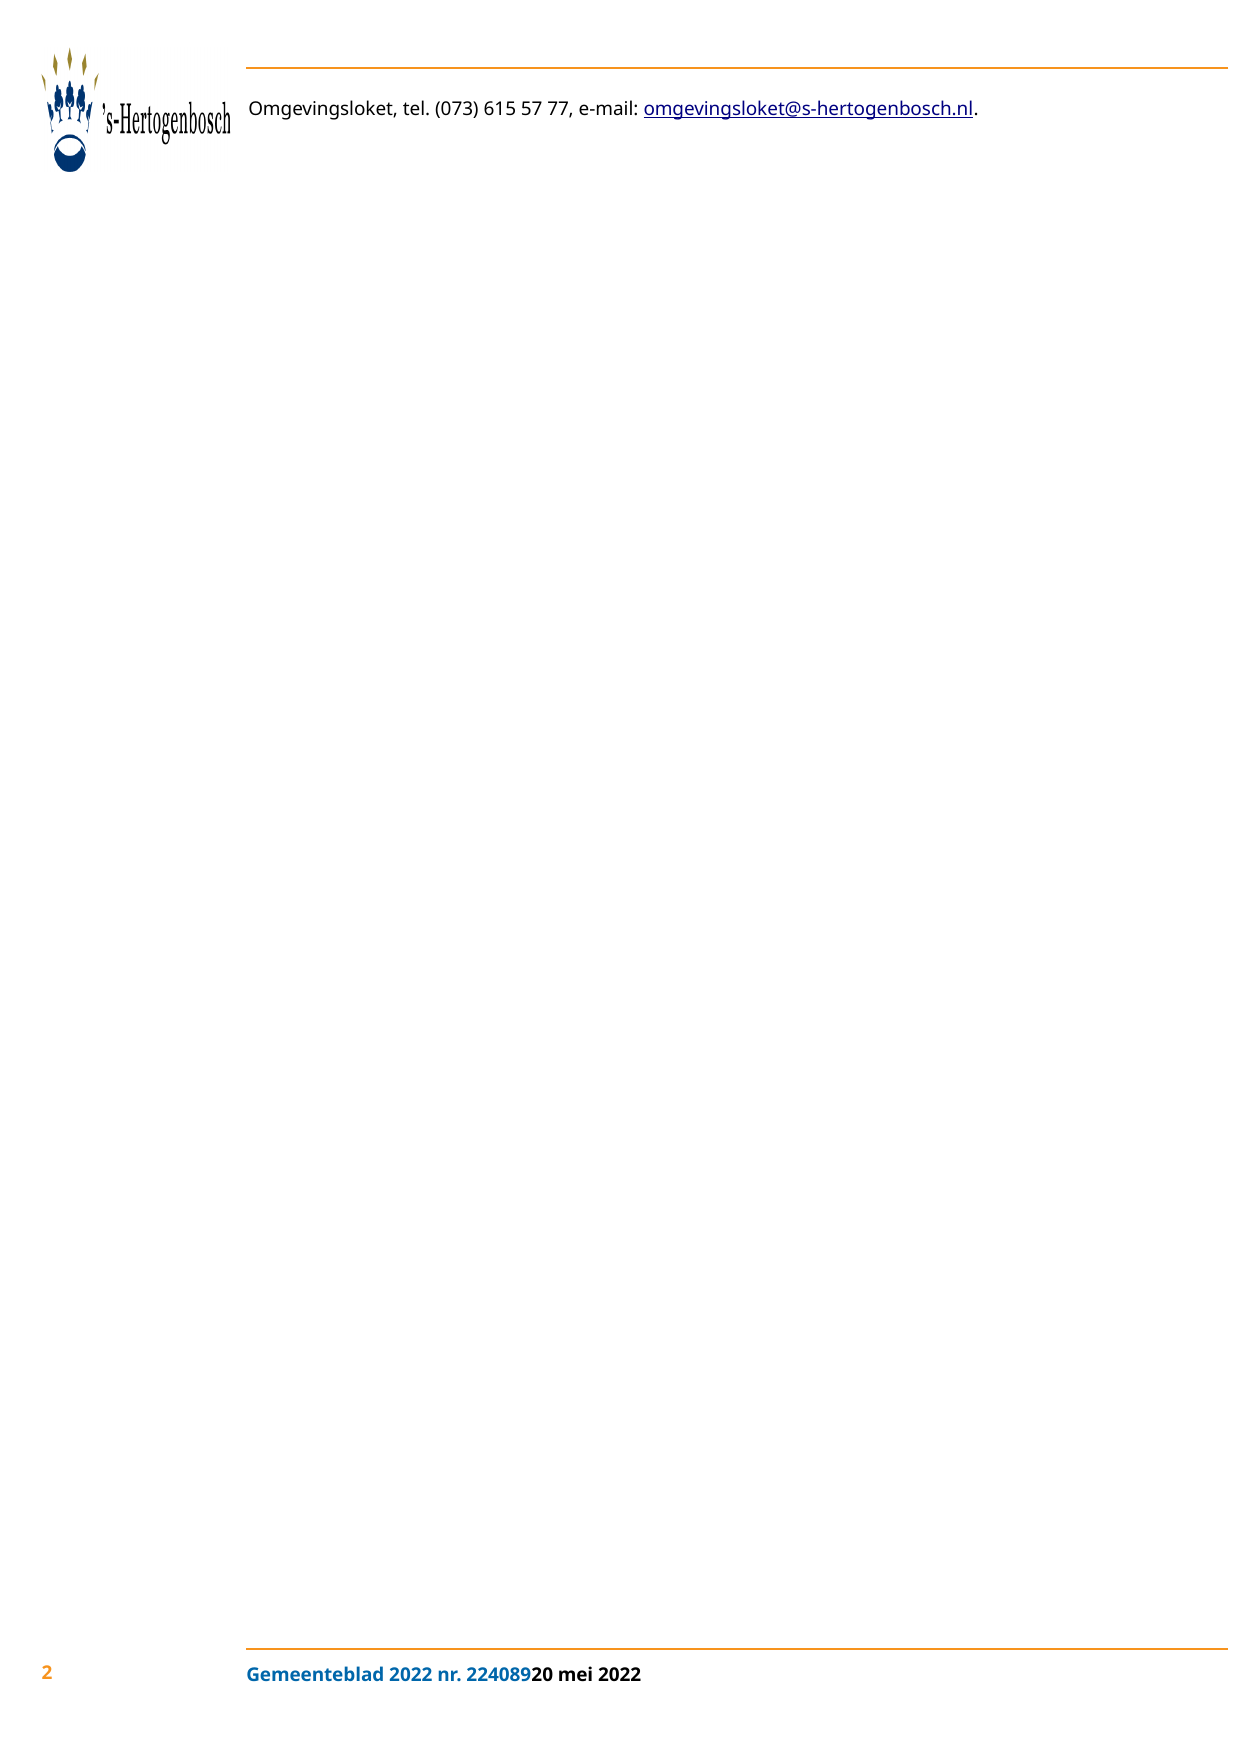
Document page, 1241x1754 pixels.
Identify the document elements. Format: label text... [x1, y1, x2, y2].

text Omgevingsloket, tel. (073) 615 57 77, e-mail: omgevingsloket@s-hertogenbosch.nl. [248, 95, 1152, 121]
picture [41, 47, 231, 172]
